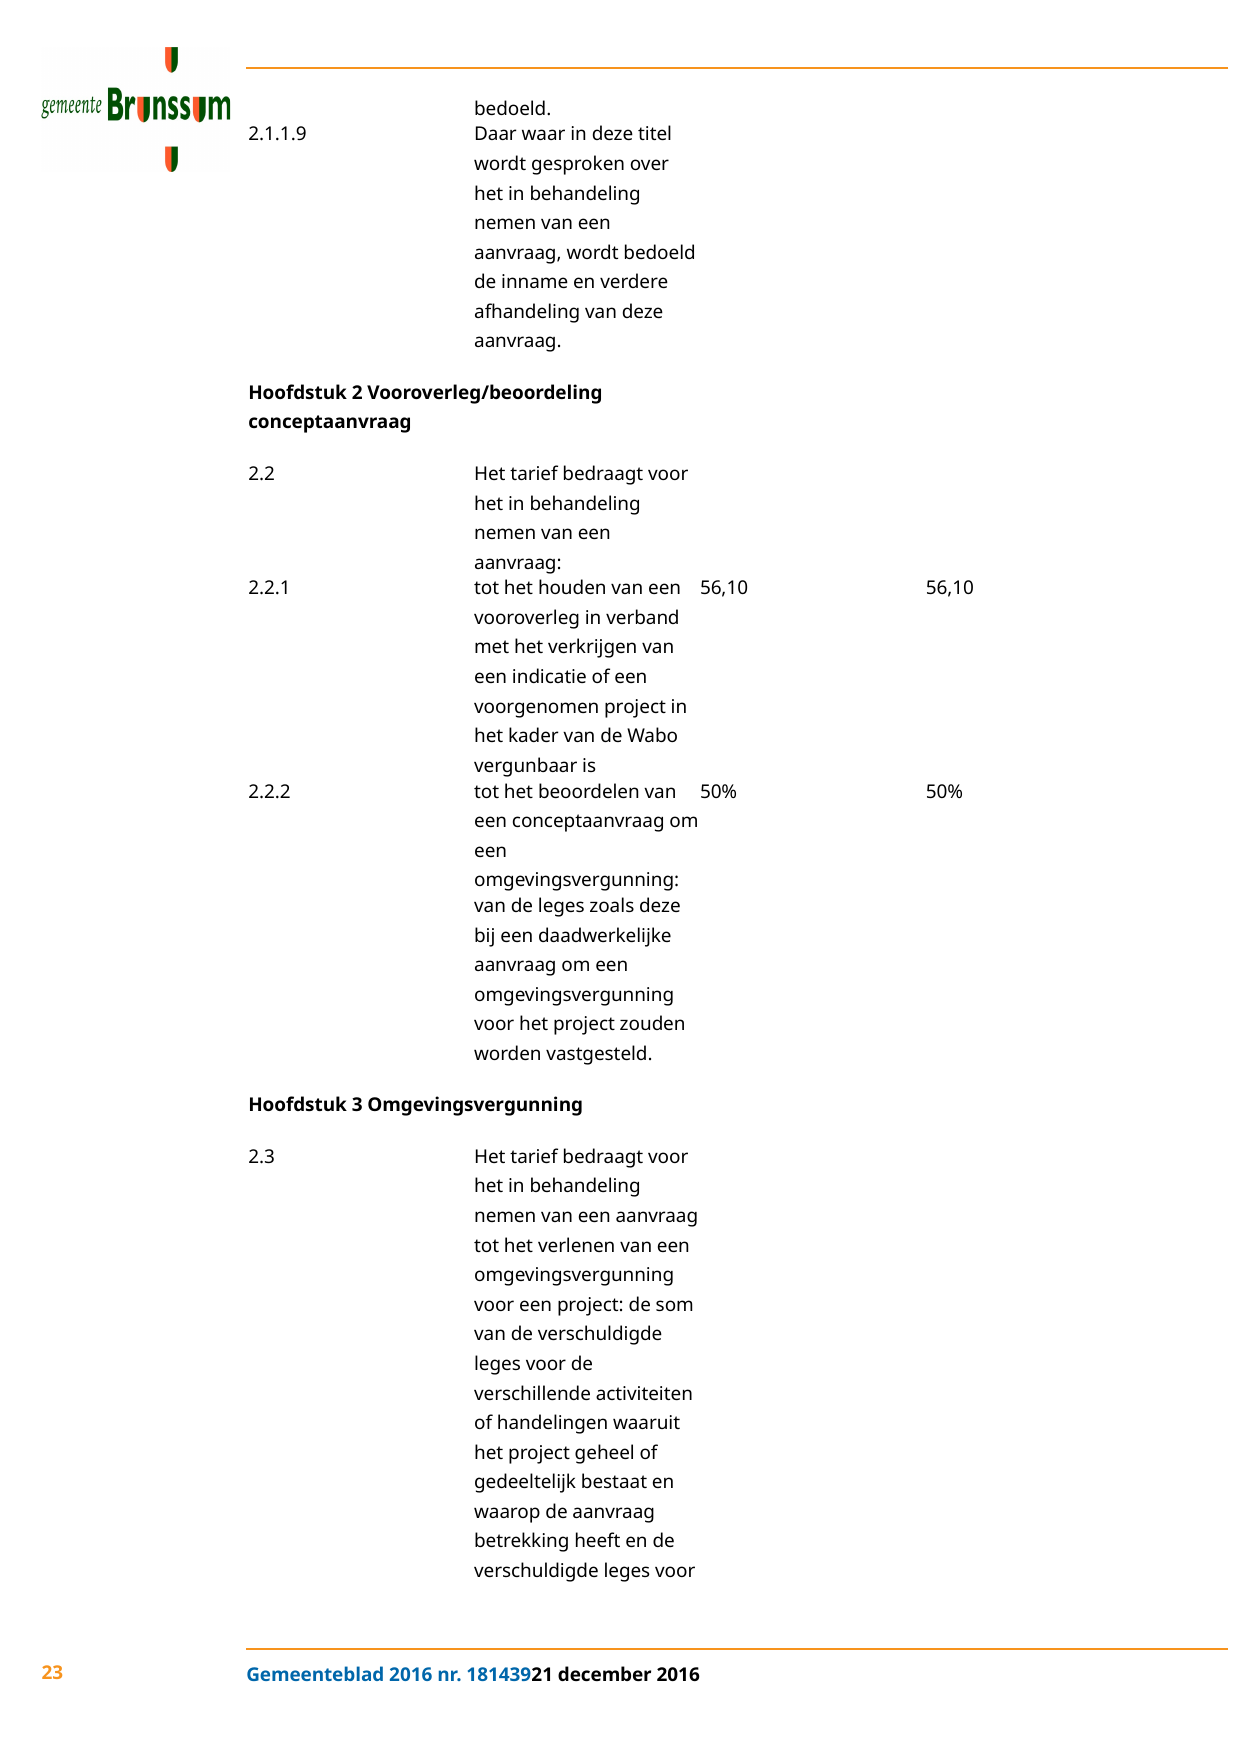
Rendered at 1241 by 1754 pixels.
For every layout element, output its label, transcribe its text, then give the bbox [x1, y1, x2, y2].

table_cell [926, 434, 1152, 460]
table_cell [474, 434, 700, 460]
table_cell [248, 434, 474, 460]
table_cell [700, 95, 926, 121]
table_cell [700, 1118, 926, 1143]
table_cell [700, 1143, 926, 1583]
table_cell [474, 353, 700, 379]
table_cell [926, 353, 1152, 379]
table_cell [926, 1118, 1152, 1143]
table_cell [700, 434, 926, 460]
table_cell [248, 1118, 474, 1143]
table_cell [700, 121, 926, 353]
table_cell [474, 1118, 700, 1143]
table_cell 2.2.1 [248, 575, 474, 778]
table_cell Daar waar in deze titel wordt gesproken over het in behandeling nemen van een aanvraag, wordt bedoeld de inname en verdere afhandeling van deze aanvraag. [474, 121, 700, 353]
table_cell Hoofdstuk 2 Vooroverleg/beoordeling conceptaanvraag [248, 379, 700, 434]
table_cell 50% [926, 778, 1152, 892]
table_cell tot het houden van een vooroverleg in verband met het verkrijgen van een indicatie of een voorgenomen project in het kader van de Wabo vergunbaar is [474, 575, 700, 778]
table_cell 50% [700, 778, 926, 892]
table_cell [248, 353, 474, 379]
table_cell 2.2 [248, 460, 474, 574]
table_cell [926, 1143, 1152, 1583]
table_cell [700, 892, 926, 1066]
table_cell van de leges zoals deze bij een daadwerkelijke aanvraag om een omgevingsvergunning voor het project zouden worden vastgesteld. [474, 892, 700, 1066]
table_cell 2.2.2 [248, 778, 474, 892]
table_cell [700, 353, 926, 379]
table_cell [926, 121, 1152, 353]
table_cell Hoofdstuk 3 Omgevingsvergunning [248, 1092, 700, 1117]
picture [41, 47, 231, 172]
table_cell [700, 460, 926, 574]
table_cell [700, 1092, 926, 1117]
table_cell 56,10 [926, 575, 1152, 778]
table_cell Het tarief bedraagt voor het in behandeling nemen van een aanvraag: [474, 460, 700, 574]
table_cell 2.3 [248, 1143, 474, 1583]
table_cell [926, 892, 1152, 1066]
table_cell [474, 1066, 700, 1092]
table_cell tot het beoordelen van een conceptaanvraag om een omgevingsvergunning: [474, 778, 700, 892]
table_cell 2.1.1.9 [248, 121, 474, 353]
table_cell [926, 460, 1152, 574]
table_cell [248, 892, 474, 1066]
table_cell [926, 1066, 1152, 1092]
table_cell [700, 1066, 926, 1092]
table_cell [248, 1066, 474, 1092]
table_cell [926, 95, 1152, 121]
table_cell [248, 95, 474, 121]
table_cell Het tarief bedraagt voor het in behandeling nemen van een aanvraag tot het verlenen van een omgevingsvergunning voor een project: de som van de verschuldigde leges voor de verschillende activiteiten of handelingen waaruit het project geheel of gedeeltelijk bestaat en waarop de aanvraag betrekking heeft en de verschuldigde leges voor [474, 1143, 700, 1583]
table_cell bedoeld. [474, 95, 700, 121]
table_cell 56,10 [700, 575, 926, 778]
